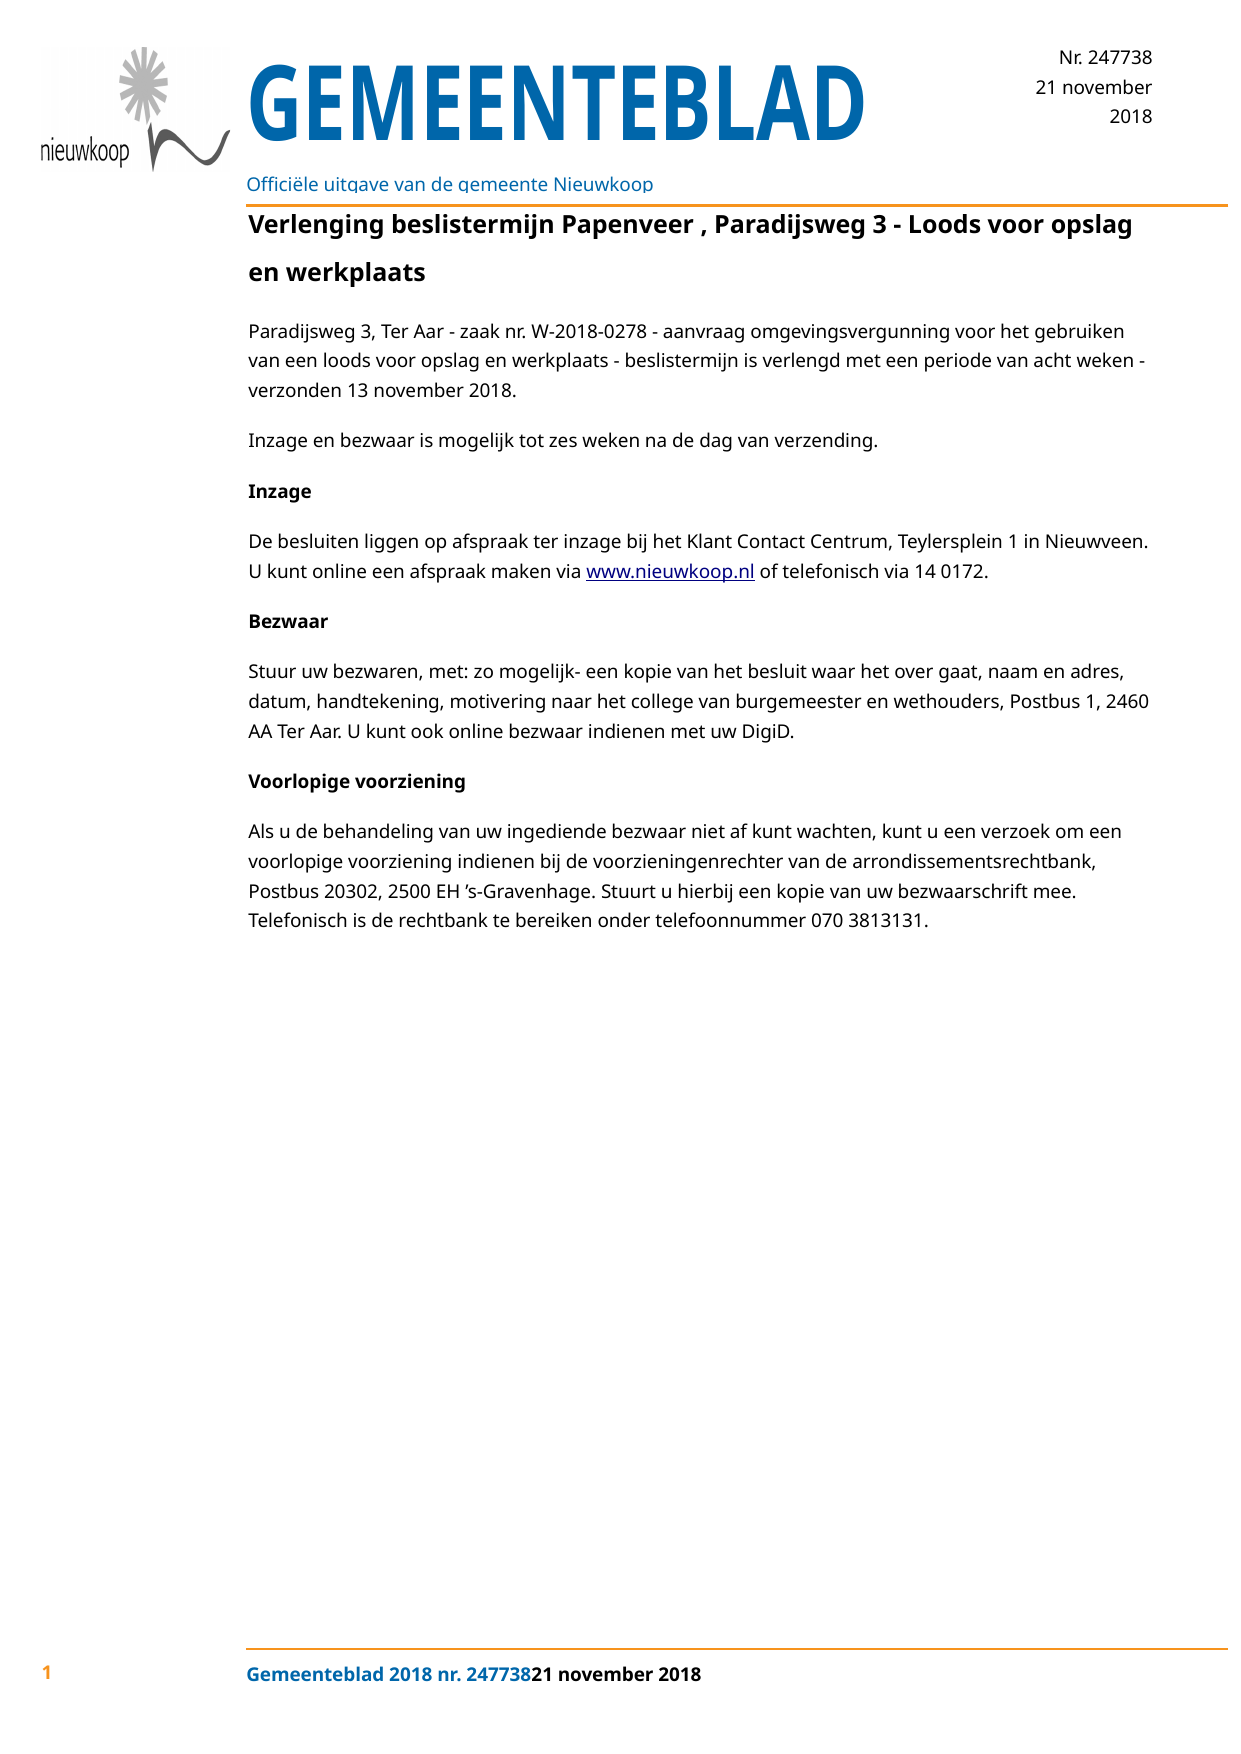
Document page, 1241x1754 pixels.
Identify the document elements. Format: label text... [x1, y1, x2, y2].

text Paradijsweg 3, Ter Aar - zaak nr. W-2018-0278 - aanvraag omgevingsvergunning voor het gebruiken van een loods voor opslag en werkplaats - beslistermijn is verlengd met een periode van acht weken - verzonden 13 november 2018. [248, 318, 1152, 403]
text De besluiten liggen op afspraak ter inzage bij het Klant Contact Centrum, Teylersplein 1 in Nieuwveen. U kunt online een afspraak maken via www.nieuwkoop.nl of telefonisch via 14 0172. [248, 528, 1152, 584]
text Als u de behandeling van uw ingediende bezwaar niet af kunt wachten, kunt u een verzoek om een voorlopige voorziening indienen bij de voorzieningenrechter van de arrondissementsrechtbank, Postbus 20302, 2500 EH ’s-Gravenhage. Stuurt u hierbij een kopie van uw bezwaarschrift mee. Telefonisch is de rechtbank te bereiken onder telefoonnummer 070 3813131. [248, 819, 1152, 933]
picture [41, 47, 231, 172]
text Inzage [248, 478, 1152, 504]
text Bezwaar [248, 608, 1152, 634]
text Voorlopige voorziening [248, 768, 1152, 794]
text Inzage en bezwaar is mogelijk tot zes weken na de dag van verzending. [248, 427, 1152, 453]
text Stuur uw bezwaren, met: zo mogelijk- een kopie van het besluit waar het over gaat, naam en adres, datum, handtekening, motivering naar het college van burgemeester en wethouders, Postbus 1, 2460 AA Ter Aar. U kunt ook online bezwaar indienen met uw DigiD. [248, 659, 1152, 744]
text Verlenging beslistermijn Papenveer , Paradijsweg 3 - Loods voor opslag en werkplaats [248, 207, 1152, 288]
